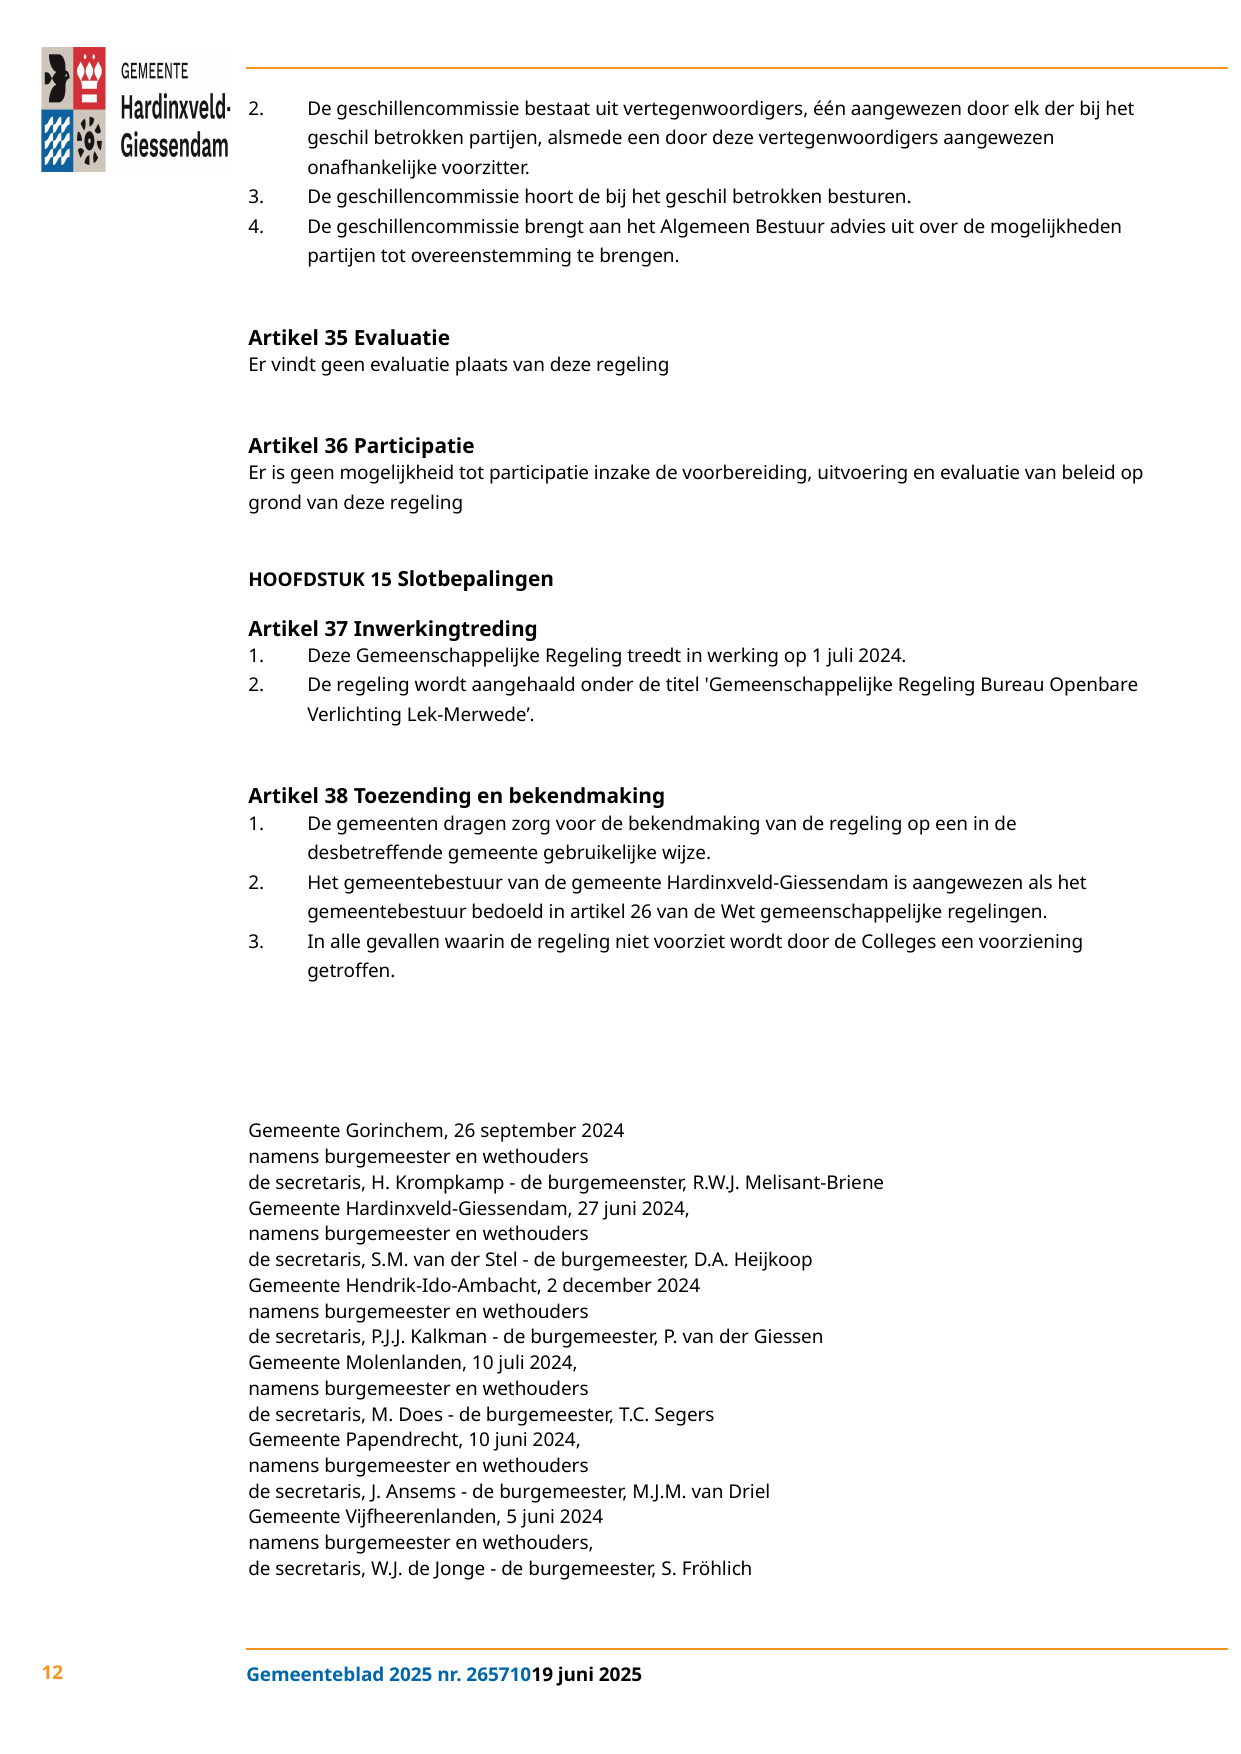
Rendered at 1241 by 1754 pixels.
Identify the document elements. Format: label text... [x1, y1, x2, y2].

text HOOFDSTUK 15 Slotbepalingen [248, 564, 1152, 593]
text namens burgemeester en wethouders [248, 1298, 1152, 1323]
text de secretaris, S.M. van der Stel - de burgemeester, D.A. Heijkoop [248, 1246, 1152, 1272]
text Gemeente Molenlanden, 10 juli 2024, [248, 1349, 1152, 1375]
text Gemeente Vijfheerenlanden, 5 juni 2024 [248, 1504, 1152, 1529]
list De geschillencommissie hoort de bij het geschil betrokken besturen. [248, 183, 1152, 209]
text de secretaris, W.J. de Jonge - de burgemeester, S. Fröhlich [248, 1555, 1152, 1581]
text namens burgemeester en wethouders [248, 1221, 1152, 1246]
list Het gemeentebestuur van de gemeente Hardinxveld-Giessendam is aangewezen als het gemeentebestuur bedoeld in artikel 26 van de Wet gemeenschappelijke regelingen. [248, 869, 1152, 924]
text Gemeente Hendrik-Ido-Ambacht, 2 december 2024 [248, 1272, 1152, 1298]
list Deze Gemeenschappelijke Regeling treedt in werking op 1 juli 2024. [248, 642, 1152, 668]
text namens burgemeester en wethouders [248, 1143, 1152, 1169]
text Artikel 36 Participatie [248, 431, 1152, 459]
list De gemeenten dragen zorg voor de bekendmaking van de regeling op een in de desbetreffende gemeente gebruikelijke wijze. [248, 810, 1152, 865]
text Gemeente Hardinxveld-Giessendam, 27 juni 2024, [248, 1195, 1152, 1221]
text namens burgemeester en wethouders, [248, 1529, 1152, 1555]
text Gemeente Papendrecht, 10 juni 2024, [248, 1426, 1152, 1452]
text de secretaris, P.J.J. Kalkman - de burgemeester, P. van der Giessen [248, 1323, 1152, 1349]
text Artikel 38 Toezending en bekendmaking [248, 781, 1152, 810]
text de secretaris, M. Does - de burgemeester, T.C. Segers [248, 1401, 1152, 1426]
text Artikel 35 Evaluatie [248, 323, 1152, 351]
text namens burgemeester en wethouders [248, 1375, 1152, 1401]
list De regeling wordt aangehaald onder de titel 'Gemeenschappelijke Regeling Bureau Openbare Verlichting Lek-Merwede’. [248, 672, 1152, 727]
text Gemeente Gorinchem, 26 september 2024 [248, 1118, 1152, 1143]
text Er vindt geen evaluatie plaats van deze regeling [248, 351, 1152, 377]
list De geschillencommissie brengt aan het Algemeen Bestuur advies uit over de mogelijkheden partijen tot overeenstemming te brengen. [248, 213, 1152, 268]
text de secretaris, J. Ansems - de burgemeester, M.J.M. van Driel [248, 1478, 1152, 1504]
list De geschillencommissie bestaat uit vertegenwoordigers, één aangewezen door elk der bij het geschil betrokken partijen, alsmede een door deze vertegenwoordigers aangewezen onafhankelijke voorzitter. [248, 95, 1152, 180]
list In alle gevallen waarin de regeling niet voorziet wordt door de Colleges een voorziening getroffen. [248, 928, 1152, 983]
text Artikel 37 Inwerkingtreding [248, 614, 1152, 642]
text namens burgemeester en wethouders [248, 1452, 1152, 1478]
picture [41, 47, 231, 172]
text de secretaris, H. Krompkamp - de burgemeenster, R.W.J. Melisant-Briene [248, 1169, 1152, 1195]
text Er is geen mogelijkheid tot participatie inzake de voorbereiding, uitvoering en evaluatie van beleid op grond van deze regeling [248, 459, 1152, 515]
